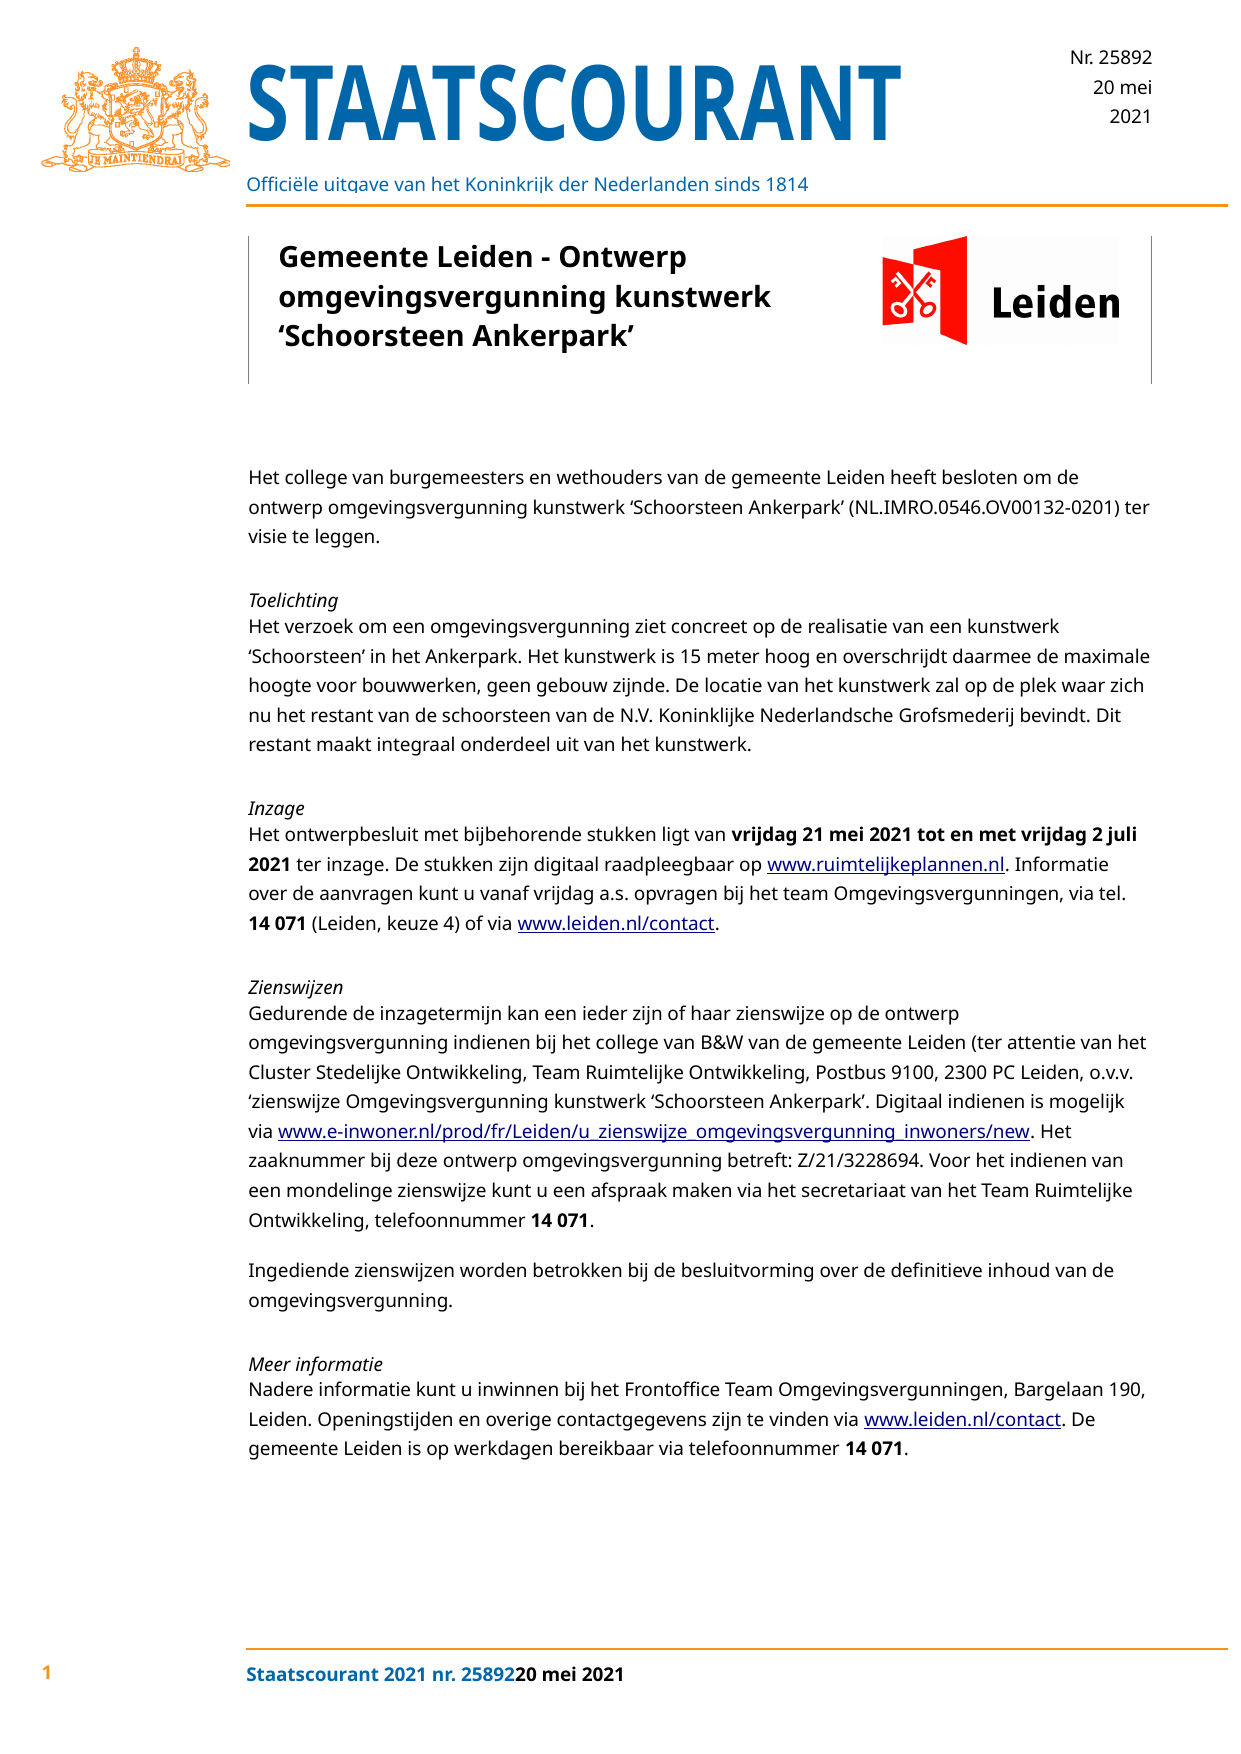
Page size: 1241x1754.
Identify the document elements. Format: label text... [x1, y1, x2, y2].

text Het college van burgemeesters en wethouders van de gemeente Leiden heeft besloten om de ontwerp omgevingsvergunning kunstwerk ‘Schoorsteen Ankerpark’ (NL.IMRO.0546.OV00132-0201) ter visie te leggen. [248, 464, 1152, 549]
picture [882, 236, 1119, 345]
text Het ontwerpbesluit met bijbehorende stukken ligt van vrijdag 21 mei 2021 tot en met vrijdag 2 juli 2021 ter inzage. De stukken zijn digitaal raadpleegbaar op www.ruimtelijkeplannen.nl. Informatie over de aanvragen kunt u vanaf vrijdag a.s. opvragen bij het team Omgevingsvergunningen, via tel. 14 071 (Leiden, keuze 4) of via www.leiden.nl/contact. [248, 821, 1152, 936]
text Meer informatie [248, 1351, 1152, 1376]
text Nadere informatie kunt u inwinnen bij het Frontoffice Team Omgevingsvergunningen, Bargelaan 190, Leiden. Openingstijden en overige contactgegevens zijn te vinden via www.leiden.nl/contact. De gemeente Leiden is op werkdagen bereikbaar via telefoonnummer 14 071. [248, 1376, 1152, 1461]
text Ingediende zienswijzen worden betrokken bij de besluitvorming over de definitieve inhoud van de omgevingsvergunning. [248, 1257, 1152, 1312]
table_header Gemeente Leiden - Ontwerp omgevingsvergunning kunstwerk ‘Schoorsteen Ankerpark’ [249, 236, 850, 384]
text Inzage [248, 796, 1152, 821]
picture [41, 47, 231, 172]
text Toelichting [248, 587, 1152, 613]
table_header [850, 236, 1151, 384]
text Zienswijzen [248, 974, 1152, 1000]
text Gedurende de inzagetermijn kan een ieder zijn of haar zienswijze op de ontwerp omgevingsvergunning indienen bij het college van B&W van de gemeente Leiden (ter attentie van het Cluster Stedelijke Ontwikkeling, Team Ruimtelijke Ontwikkeling, Postbus 9100, 2300 PC Leiden, o.v.v. ‘zienswijze Omgevingsvergunning kunstwerk ‘Schoorsteen Ankerpark’. Digitaal indienen is mogelijk via www.e-inwoner.nl/prod/fr/Leiden/u_zienswijze_omgevingsvergunning_inwoners/new. Het zaaknummer bij deze ontwerp omgevingsvergunning betreft: Z/21/3228694. Voor het indienen van een mondelinge zienswijze kunt u een afspraak maken via het secretariaat van het Team Ruimtelijke Ontwikkeling, telefoonnummer 14 071. [248, 1000, 1152, 1232]
text Het verzoek om een omgevingsvergunning ziet concreet op de realisatie van een kunstwerk ‘Schoorsteen’ in het Ankerpark. Het kunstwerk is 15 meter hoog en overschrijdt daarmee de maximale hoogte voor bouwwerken, geen gebouw zijnde. De locatie van het kunstwerk zal op de plek waar zich nu het restant van de schoorsteen van de N.V. Koninklijke Nederlandsche Grofsmederij bevindt. Dit restant maakt integraal onderdeel uit van het kunstwerk. [248, 613, 1152, 757]
